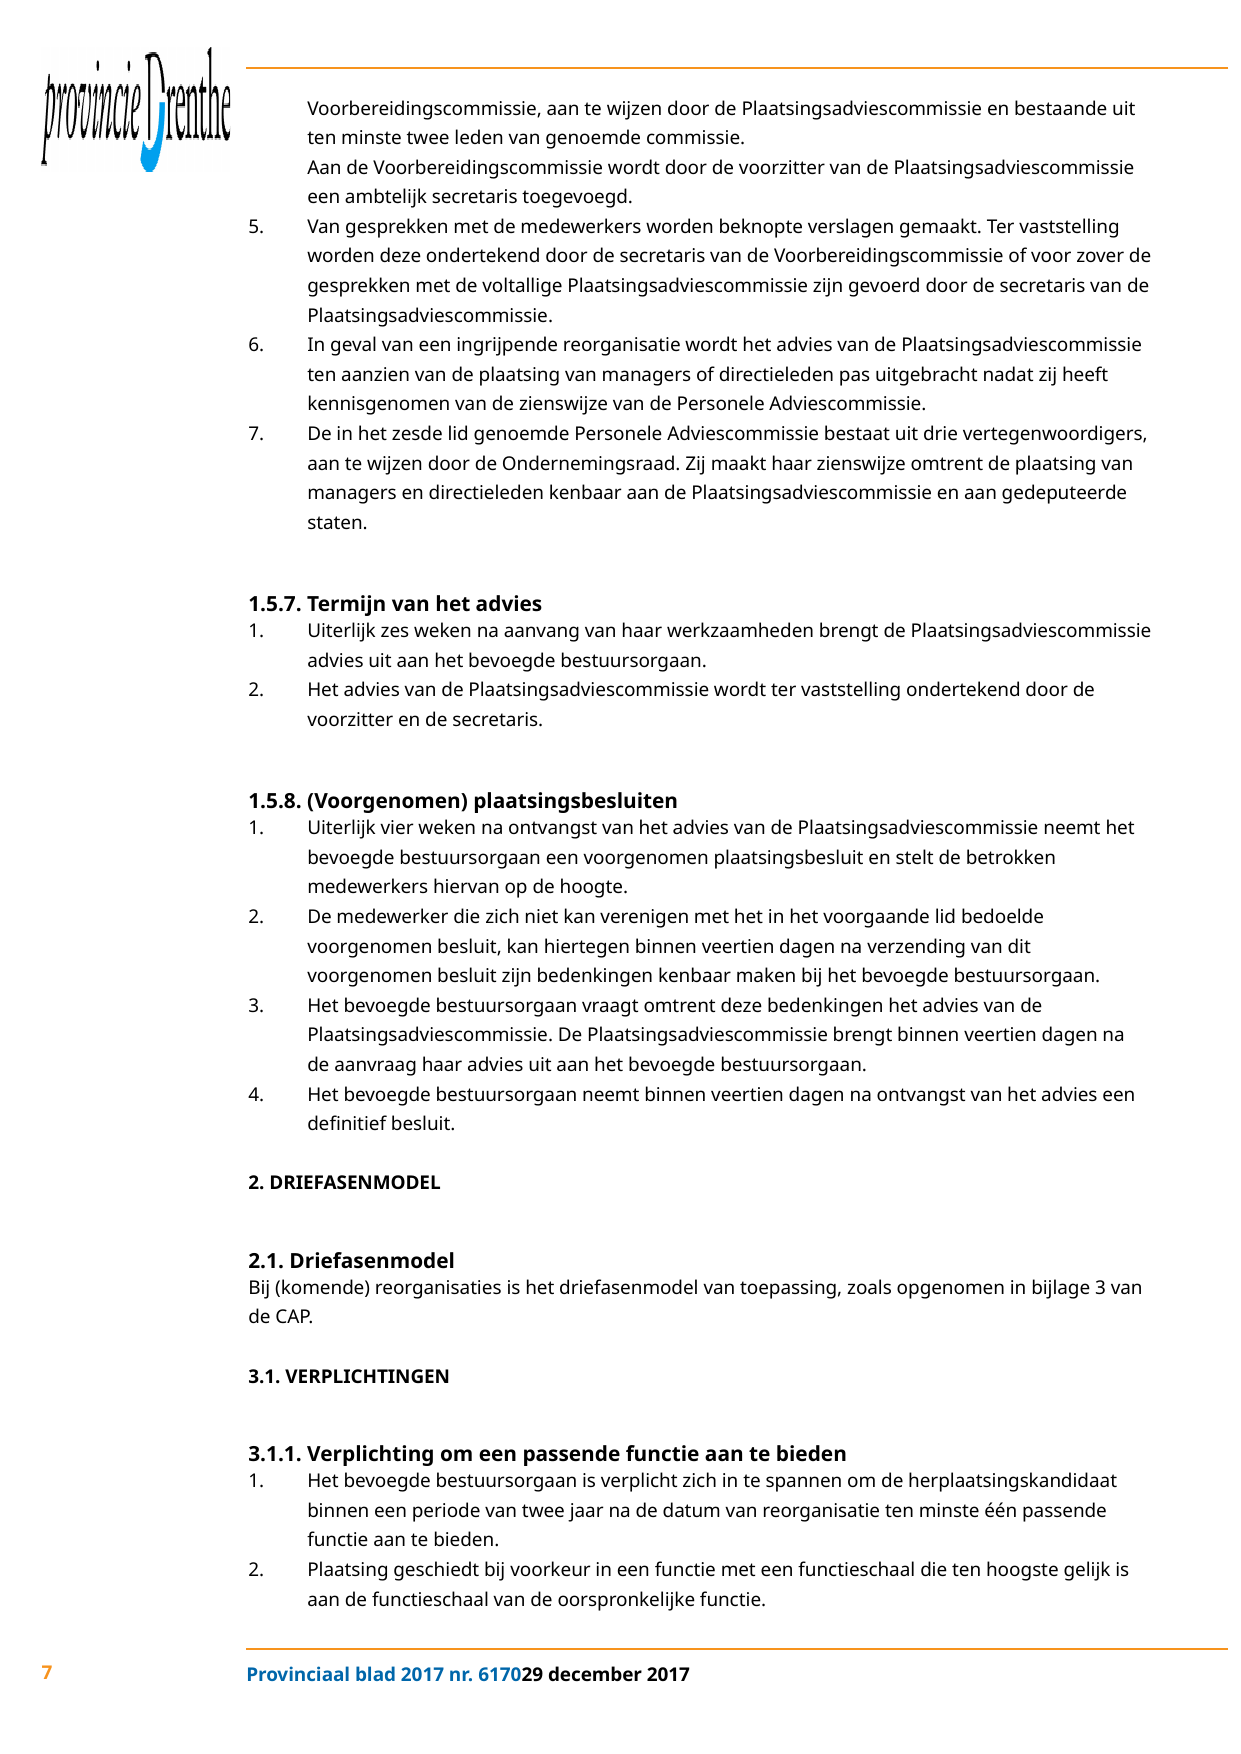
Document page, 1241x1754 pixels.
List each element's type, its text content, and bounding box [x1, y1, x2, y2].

list In geval van een ingrijpende reorganisatie wordt het advies van de Plaatsingsadviescommissie ten aanzien van de plaatsing van managers of directieleden pas uitgebracht nadat zij heeft kennisgenomen van de zienswijze van de Personele Adviescommissie. [248, 331, 1152, 416]
list Het bevoegde bestuursorgaan vraagt omtrent deze bedenkingen het advies van de Plaatsingsadviescommissie. De Plaatsingsadviescommissie brengt binnen veertien dagen na de aanvraag haar advies uit aan het bevoegde bestuursorgaan. [248, 992, 1152, 1077]
list Het advies van de Plaatsingsadviescommissie wordt ter vaststelling ondertekend door de voorzitter en de secretaris. [248, 677, 1152, 732]
text Bij (komende) reorganisaties is het driefasenmodel van toepassing, zoals opgenomen in bijlage 3 van de CAP. [248, 1274, 1152, 1329]
list De in het zesde lid genoemde Personele Adviescommissie bestaat uit drie vertegenwoordigers, aan te wijzen door de Ondernemingsraad. Zij maakt haar zienswijze omtrent de plaatsing van managers en directieleden kenbaar aan de Plaatsingsadviescommissie en aan gedeputeerde staten. [248, 420, 1152, 535]
text 1.5.7. Termijn van het advies [248, 589, 1152, 617]
text 2.1. Driefasenmodel [248, 1246, 1152, 1274]
list Het bevoegde bestuursorgaan is verplicht zich in te spannen om de herplaatsingskandidaat binnen een periode van twee jaar na de datum van reorganisatie ten minste één passende functie aan te bieden. [248, 1467, 1152, 1552]
list Voorbereidingscommissie, aan te wijzen door de Plaatsingsadviescommissie en bestaande uit ten minste twee leden van genoemde commissie. [248, 95, 1152, 150]
list Van gesprekken met de medewerkers worden beknopte verslagen gemaakt. Ter vaststelling worden deze ondertekend door de secretaris van de Voorbereidingscommissie of voor zover de gesprekken met de voltallige Plaatsingsadviescommissie zijn gevoerd door de secretaris van de Plaatsingsadviescommissie. [248, 213, 1152, 328]
text 3.1.1. Verplichting om een passende functie aan te bieden [248, 1439, 1152, 1467]
text 3.1. VERPLICHTINGEN [248, 1363, 1152, 1389]
text 1.5.8. (Voorgenomen) plaatsingsbesluiten [248, 786, 1152, 814]
list Plaatsing geschiedt bij voorkeur in een functie met een functieschaal die ten hoogste gelijk is aan de functieschaal van de oorspronkelijke functie. [248, 1556, 1152, 1612]
list Het bevoegde bestuursorgaan neemt binnen veertien dagen na ontvangst van het advies een definitief besluit. [248, 1081, 1152, 1136]
picture [41, 47, 231, 172]
text 2. DRIEFASENMODEL [248, 1169, 1152, 1195]
list Uiterlijk zes weken na aanvang van haar werkzaamheden brengt de Plaatsingsadviescommissie advies uit aan het bevoegde bestuursorgaan. [248, 617, 1152, 673]
list De medewerker die zich niet kan verenigen met het in het voorgaande lid bedoelde voorgenomen besluit, kan hiertegen binnen veertien dagen na verzending van dit voorgenomen besluit zijn bedenkingen kenbaar maken bij het bevoegde bestuursorgaan. [248, 903, 1152, 988]
list Uiterlijk vier weken na ontvangst van het advies van de Plaatsingsadviescommissie neemt het bevoegde bestuursorgaan een voorgenomen plaatsingsbesluit en stelt de betrokken medewerkers hiervan op de hoogte. [248, 814, 1152, 899]
list Aan de Voorbereidingscommissie wordt door de voorzitter van de Plaatsingsadviescommissie een ambtelijk secretaris toegevoegd. [248, 154, 1152, 209]
